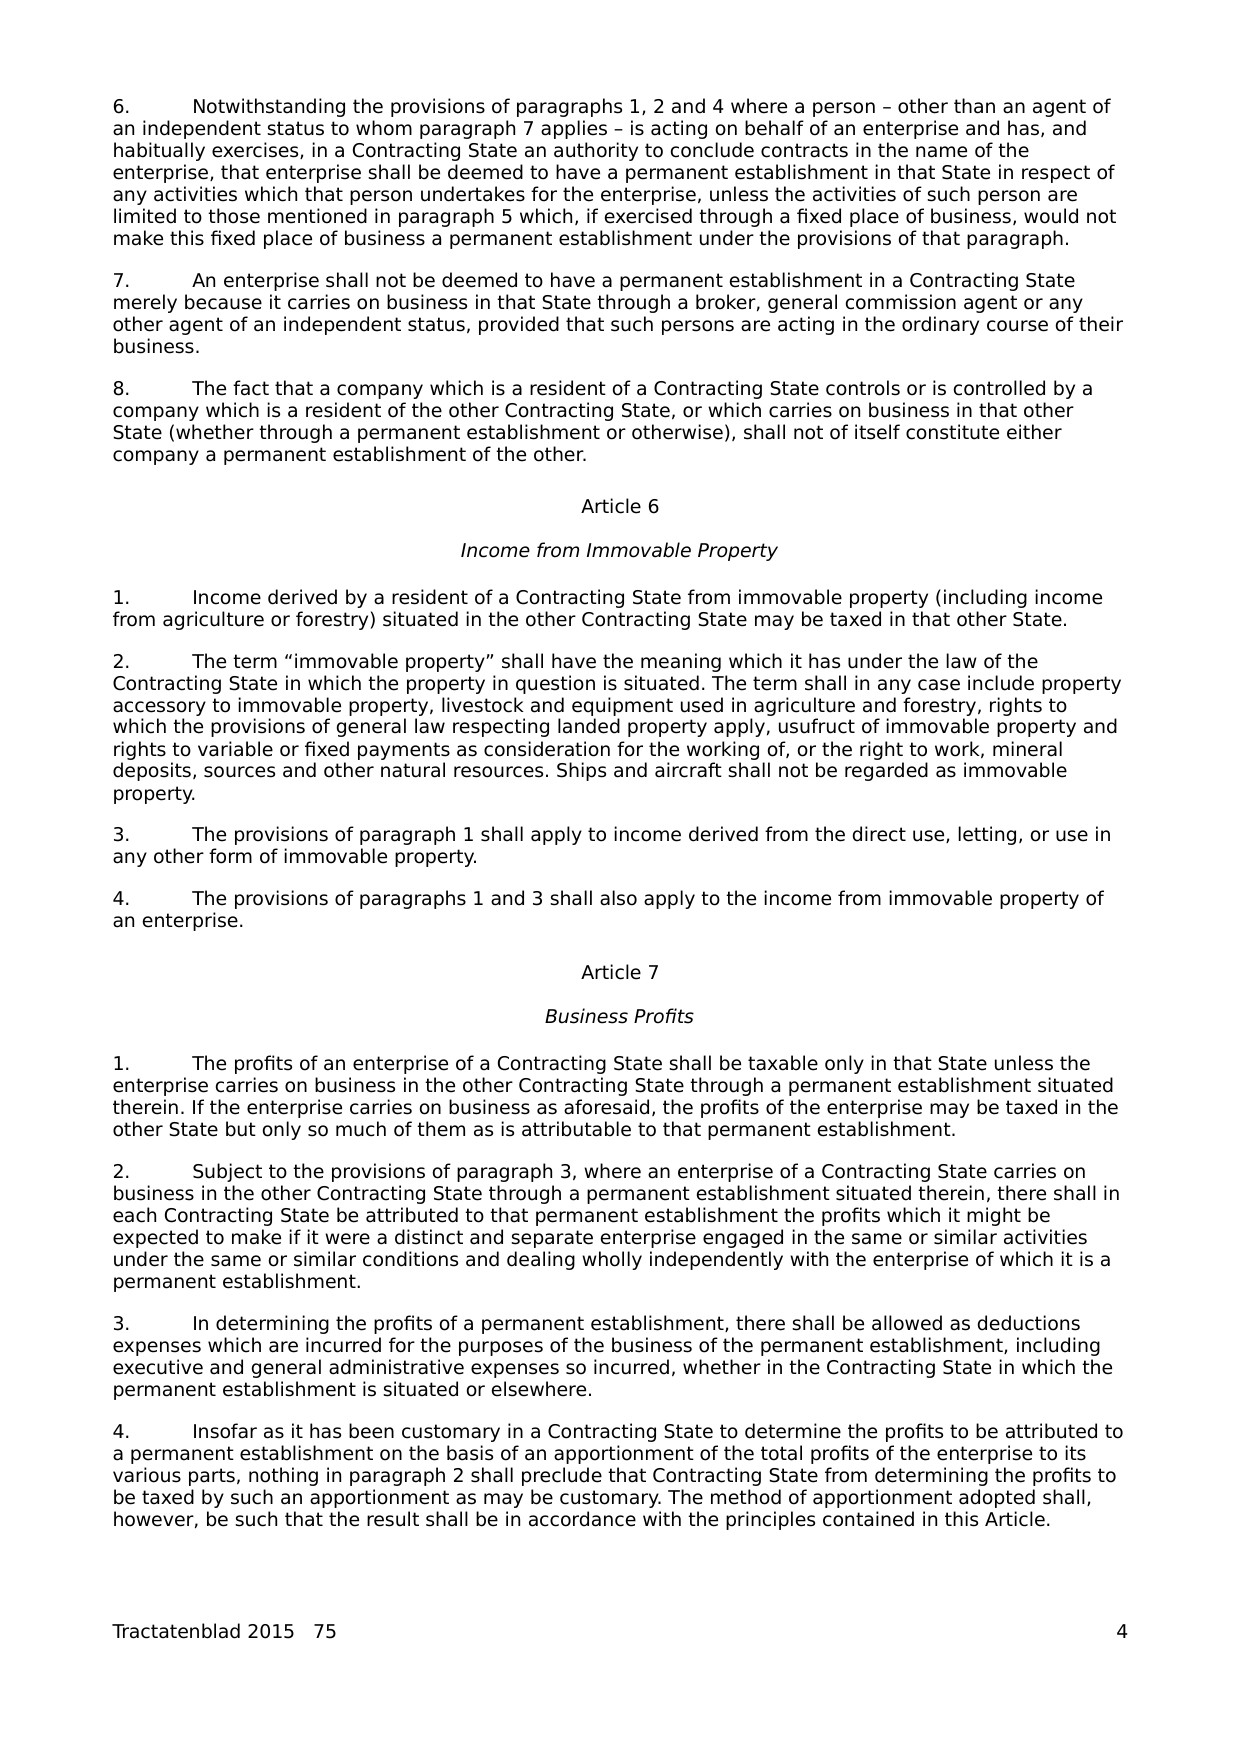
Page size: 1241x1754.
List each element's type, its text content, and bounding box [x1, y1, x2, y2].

text 2. Subject to the provisions of paragraph 3, where an enterprise of a Contracting State carries on business in the other Contracting State through a permanent establishment situated therein, there shall in each Contracting State be attributed to that permanent establishment the profits which it might be expected to make if it were a distinct and separate enterprise engaged in the same or similar activities under the same or similar conditions and dealing wholly independently with the enterprise of which it is a permanent establishment. [112, 1161, 1128, 1293]
text 8. The fact that a company which is a resident of a Contracting State controls or is controlled by a company which is a resident of the other Contracting State, or which carries on business in that other State (whether through a permanent establishment or otherwise), shall not of itself constitute either company a permanent establishment of the other. [112, 378, 1128, 466]
subtitle Article 7 Business Profits [112, 962, 1128, 1028]
text 1. The profits of an enterprise of a Contracting State shall be taxable only in that State unless the enterprise carries on business in the other Contracting State through a permanent establishment situated therein. If the enterprise carries on business as aforesaid, the profits of the enterprise may be taxed in the other State but only so much of them as is attributable to that permanent establishment. [112, 1053, 1128, 1141]
text 7. An enterprise shall not be deemed to have a permanent establishment in a Contracting State merely because it carries on business in that State through a broker, general commission agent or any other agent of an independent status, provided that such persons are acting in the ordinary course of their business. [112, 270, 1128, 358]
text 4. The provisions of paragraphs 1 and 3 shall also apply to the income from immovable property of an enterprise. [112, 888, 1128, 932]
text 3. The provisions of paragraph 1 shall apply to income derived from the direct use, letting, or use in any other form of immovable property. [112, 824, 1128, 868]
text 2. The term “immovable property” shall have the meaning which it has under the law of the Contracting State in which the property in question is situated. The term shall in any case include property accessory to immovable property, livestock and equipment used in agriculture and forestry, rights to which the provisions of general law respecting landed property apply, usufruct of immovable property and rights to variable or fixed payments as consideration for the working of, or the right to work, mineral deposits, sources and other natural resources. Ships and aircraft shall not be regarded as immovable property. [112, 651, 1128, 804]
text 3. In determining the profits of a permanent establishment, there shall be allowed as deductions expenses which are incurred for the purposes of the business of the permanent establishment, including executive and general administrative expenses so incurred, whether in the Contracting State in which the permanent establishment is situated or elsewhere. [112, 1313, 1128, 1401]
text 6. Notwithstanding the provisions of paragraphs 1, 2 and 4 where a person – other than an agent of an independent status to whom paragraph 7 applies – is acting on behalf of an enterprise and has, and habitually exercises, in a Contracting State an authority to conclude contracts in the name of the enterprise, that enterprise shall be deemed to have a permanent establishment in that State in respect of any activities which that person undertakes for the enterprise, unless the activities of such person are limited to those mentioned in paragraph 5 which, if exercised through a fixed place of business, would not make this fixed place of business a permanent establishment under the provisions of that paragraph. [112, 96, 1128, 250]
text 1. Income derived by a resident of a Contracting State from immovable property (including income from agriculture or forestry) situated in the other Contracting State may be taxed in that other State. [112, 587, 1128, 631]
subtitle Article 6 Income from Immovable Property [112, 496, 1128, 562]
text 4. Insofar as it has been customary in a Contracting State to determine the profits to be attributed to a permanent establishment on the basis of an apportionment of the total profits of the enterprise to its various parts, nothing in paragraph 2 shall preclude that Contracting State from determining the profits to be taxed by such an apportionment as may be customary. The method of apportionment adopted shall, however, be such that the result shall be in accordance with the principles contained in this Article. [112, 1421, 1128, 1531]
